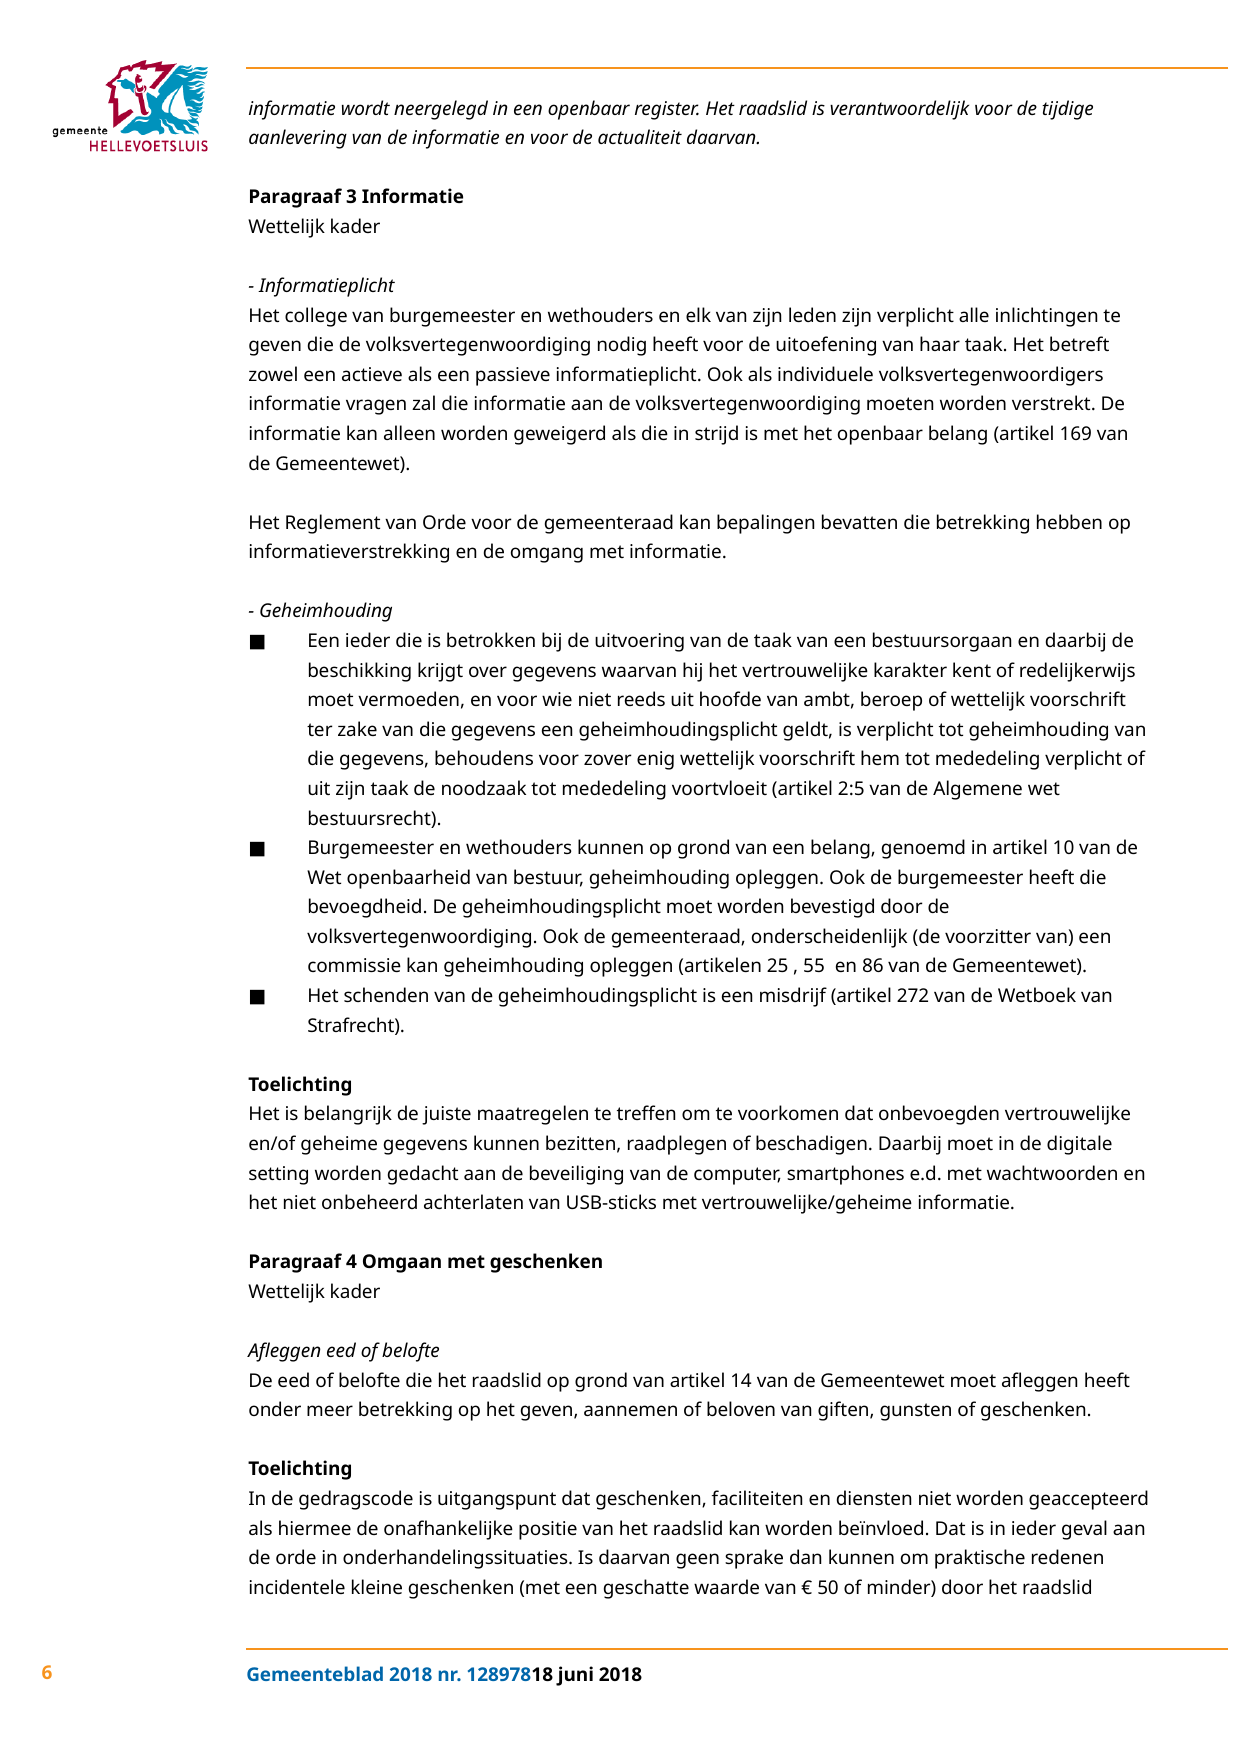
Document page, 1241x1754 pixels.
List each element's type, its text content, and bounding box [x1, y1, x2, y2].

text Afleggen eed of belofte [248, 1337, 1152, 1363]
list Het schenden van de geheimhoudingsplicht is een misdrijf (artikel 272 van de Wetboek van Strafrecht). [248, 982, 1152, 1038]
text Het is belangrijk de juiste maatregelen te treffen om te voorkomen dat onbevoegden vertrouwelijke en/of geheime gegevens kunnen bezitten, raadplegen of beschadigen. Daarbij moet in de digitale setting worden gedacht aan de beveiliging van de computer, smartphones e.d. met wachtwoorden en het niet onbeheerd achterlaten van USB-sticks met vertrouwelijke/geheime informatie. [248, 1101, 1152, 1215]
text Toelichting [248, 1071, 1152, 1097]
text Wettelijk kader [248, 1278, 1152, 1304]
text In de gedragscode is uitgangspunt dat geschenken, faciliteiten en diensten niet worden geaccepteerd als hiermee de onafhankelijke positie van het raadslid kan worden beïnvloed. Dat is in ieder geval aan de orde in onderhandelingssituaties. Is daarvan geen sprake dan kunnen om praktische redenen incidentele kleine geschenken (met een geschatte waarde van € 50 of minder) door het raadslid [248, 1485, 1152, 1600]
text De eed of belofte die het raadslid op grond van artikel 14 van de Gemeentewet moet afleggen heeft onder meer betrekking op het geven, aannemen of beloven van giften, gunsten of geschenken. [248, 1367, 1152, 1422]
list Een ieder die is betrokken bij de uitvoering van de taak van een bestuursorgaan en daarbij de beschikking krijgt over gegevens waarvan hij het vertrouwelijke karakter kent of redelijkerwijs moet vermoeden, en voor wie niet reeds uit hoofde van ambt, beroep of wettelijk voorschrift ter zake van die gegevens een geheimhoudingsplicht geldt, is verplicht tot geheimhouding van die gegevens, behoudens voor zover enig wettelijk voorschrift hem tot mededeling verplicht of uit zijn taak de noodzaak tot mededeling voortvloeit (artikel 2:5 van de Algemene wet bestuursrecht). [248, 627, 1152, 831]
text - Geheimhouding [248, 598, 1152, 623]
text Toelichting [248, 1456, 1152, 1481]
text informatie wordt neergelegd in een openbaar register. Het raadslid is verantwoordelijk voor de tijdige aanlevering van de informatie en voor de actualiteit daarvan. [248, 95, 1152, 150]
text Paragraaf 4 Omgaan met geschenken [248, 1248, 1152, 1274]
list Burgemeester en wethouders kunnen op grond van een belang, genoemd in artikel 10 van de Wet openbaarheid van bestuur, geheimhouding opleggen. Ook de burgemeester heeft die bevoegdheid. De geheimhoudingsplicht moet worden bevestigd door de volksvertegenwoordiging. Ook de gemeenteraad, onderscheidenlijk (de voorzitter van) een commissie kan geheimhouding opleggen (artikelen 25 , 55 en 86 van de Gemeentewet). [248, 834, 1152, 978]
text Het college van burgemeester en wethouders en elk van zijn leden zijn verplicht alle inlichtingen te geven die de volksvertegenwoordiging nodig heeft voor de uitoefening van haar taak. Het betreft zowel een actieve als een passieve informatieplicht. Ook als individuele volksvertegenwoordigers informatie vragen zal die informatie aan de volksvertegenwoordiging moeten worden verstrekt. De informatie kan alleen worden geweigerd als die in strijd is met het openbaar belang (artikel 169 van de Gemeentewet). [248, 302, 1152, 476]
text Het Reglement van Orde voor de gemeenteraad kan bepalingen bevatten die betrekking hebben op informatieverstrekking en de omgang met informatie. [248, 509, 1152, 564]
text Paragraaf 3 Informatie [248, 183, 1152, 209]
text - Informatieplicht [248, 272, 1152, 298]
picture [41, 47, 231, 172]
text Wettelijk kader [248, 213, 1152, 239]
